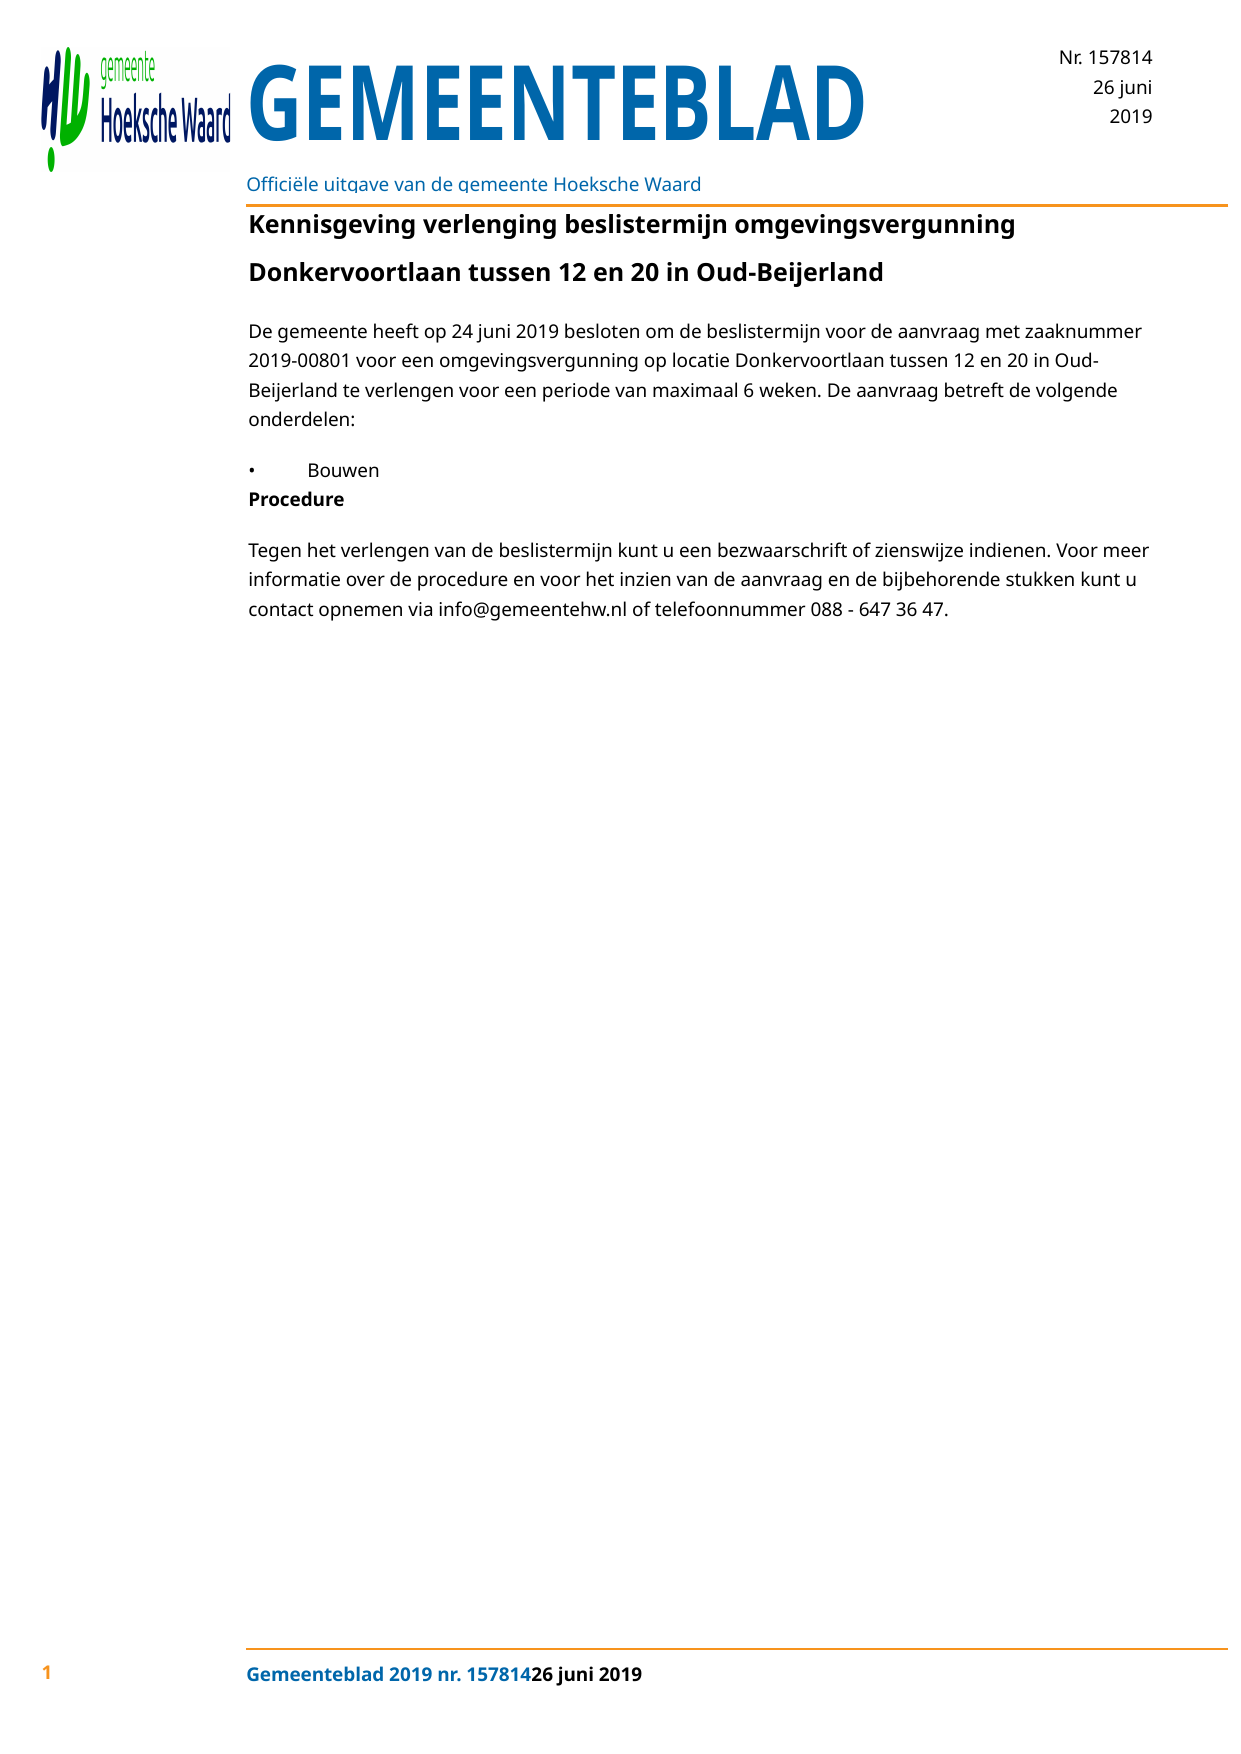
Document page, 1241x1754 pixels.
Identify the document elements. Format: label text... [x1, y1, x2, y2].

text Kennisgeving verlenging beslistermijn omgevingsvergunning Donkervoortlaan tussen 12 en 20 in Oud-Beijerland [248, 207, 1152, 288]
text Tegen het verlengen van de beslistermijn kunt u een bezwaarschrift of zienswijze indienen. Voor meer informatie over de procedure en voor het inzien van de aanvraag en de bijbehorende stukken kunt u contact opnemen via info@gemeentehw.nl of telefoonnummer 088 - 647 36 47. [248, 537, 1152, 622]
text De gemeente heeft op 24 juni 2019 besloten om de beslistermijn voor de aanvraag met zaaknummer 2019-00801 voor een omgevingsvergunning op locatie Donkervoortlaan tussen 12 en 20 in Oud-Beijerland te verlengen voor een periode van maximaal 6 weken. De aanvraag betreft de volgende onderdelen: [248, 318, 1152, 432]
text Procedure [248, 487, 1152, 512]
list Bouwen [248, 457, 1152, 483]
picture [41, 47, 231, 172]
